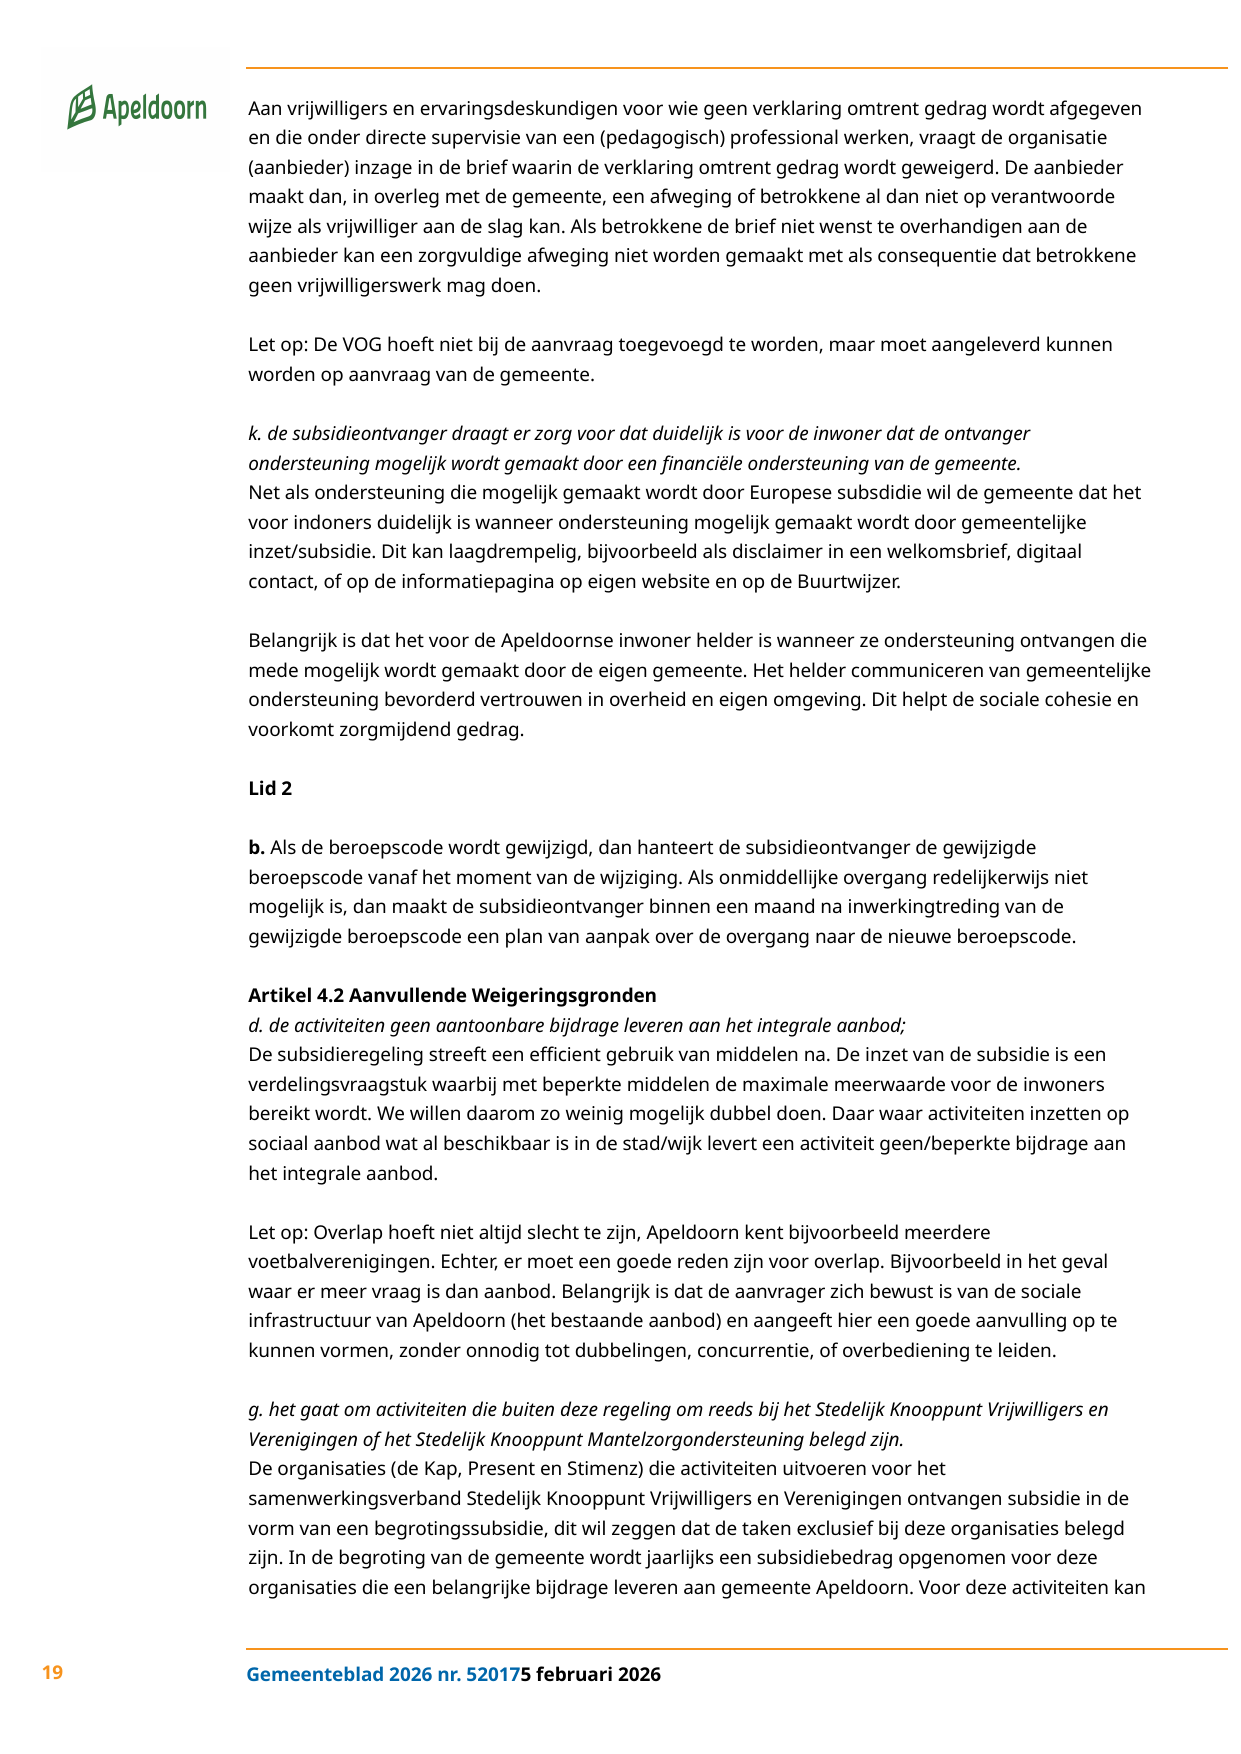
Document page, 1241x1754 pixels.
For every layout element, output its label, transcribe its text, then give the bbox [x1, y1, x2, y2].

text Artikel 4.2 Aanvullende Weigeringsgronden [248, 982, 1152, 1008]
text De organisaties (de Kap, Present en Stimenz) die activiteiten uitvoeren voor het samenwerkingsverband Stedelijk Knooppunt Vrijwilligers en Verenigingen ontvangen subsidie in de vorm van een begrotingssubsidie, dit wil zeggen dat de taken exclusief bij deze organisaties belegd zijn. In de begroting van de gemeente wordt jaarlijks een subsidiebedrag opgenomen voor deze organisaties die een belangrijke bijdrage leveren aan gemeente Apeldoorn. Voor deze activiteiten kan [248, 1456, 1152, 1600]
text Net als ondersteuning die mogelijk gemaakt wordt door Europese subsdidie wil de gemeente dat het voor indoners duidelijk is wanneer ondersteuning mogelijk gemaakt wordt door gemeentelijke inzet/subsidie. Dit kan laagdrempelig, bijvoorbeeld als disclaimer in een welkomsbrief, digitaal contact, of op de informatiepagina op eigen website en op de Buurtwijzer. [248, 479, 1152, 594]
text b. Als de beroepscode wordt gewijzigd, dan hanteert de subsidieontvanger de gewijzigde beroepscode vanaf het moment van de wijziging. Als onmiddellijke overgang redelijkerwijs niet mogelijk is, dan maakt de subsidieontvanger binnen een maand na inwerkingtreding van de gewijzigde beroepscode een plan van aanpak over de overgang naar de nieuwe beroepscode. [248, 834, 1152, 949]
text d. de activiteiten geen aantoonbare bijdrage leveren aan het integrale aanbod; [248, 1012, 1152, 1038]
text Let op: De VOG hoeft niet bij de aanvraag toegevoegd te worden, maar moet aangeleverd kunnen worden op aanvraag van de gemeente. [248, 331, 1152, 387]
text De subsidieregeling streeft een efficient gebruik van middelen na. De inzet van de subsidie is een verdelingsvraagstuk waarbij met beperkte middelen de maximale meerwaarde voor de inwoners bereikt wordt. We willen daarom zo weinig mogelijk dubbel doen. Daar waar activiteiten inzetten op sociaal aanbod wat al beschikbaar is in de stad/wijk levert een activiteit geen/beperkte bijdrage aan het integrale aanbod. [248, 1041, 1152, 1186]
text k. de subsidieontvanger draagt er zorg voor dat duidelijk is voor de inwoner dat de ontvanger ondersteuning mogelijk wordt gemaakt door een financiële ondersteuning van de gemeente. [248, 420, 1152, 476]
text Aan vrijwilligers en ervaringsdeskundigen voor wie geen verklaring omtrent gedrag wordt afgegeven en die onder directe supervisie van een (pedagogisch) professional werken, vraagt de organisatie (aanbieder) inzage in de brief waarin de verklaring omtrent gedrag wordt geweigerd. De aanbieder maakt dan, in overleg met de gemeente, een afweging of betrokkene al dan niet op verantwoorde wijze als vrijwilliger aan de slag kan. Als betrokkene de brief niet wenst te overhandigen aan de aanbieder kan een zorgvuldige afweging niet worden gemaakt met als consequentie dat betrokkene geen vrijwilligerswerk mag doen. [248, 95, 1152, 298]
text Belangrijk is dat het voor de Apeldoornse inwoner helder is wanneer ze ondersteuning ontvangen die mede mogelijk wordt gemaakt door de eigen gemeente. Het helder communiceren van gemeentelijke ondersteuning bevorderd vertrouwen in overheid en eigen omgeving. Dit helpt de sociale cohesie en voorkomt zorgmijdend gedrag. [248, 627, 1152, 742]
picture [41, 47, 231, 172]
text g. het gaat om activiteiten die buiten deze regeling om reeds bij het Stedelijk Knooppunt Vrijwilligers en Verenigingen of het Stedelijk Knooppunt Mantelzorgondersteuning belegd zijn. [248, 1396, 1152, 1452]
text Let op: Overlap hoeft niet altijd slecht te zijn, Apeldoorn kent bijvoorbeeld meerdere voetbalverenigingen. Echter, er moet een goede reden zijn voor overlap. Bijvoorbeeld in het geval waar er meer vraag is dan aanbod. Belangrijk is dat de aanvrager zich bewust is van de sociale infrastructuur van Apeldoorn (het bestaande aanbod) en aangeeft hier een goede aanvulling op te kunnen vormen, zonder onnodig tot dubbelingen, concurrentie, of overbediening te leiden. [248, 1219, 1152, 1363]
text Lid 2 [248, 775, 1152, 801]
